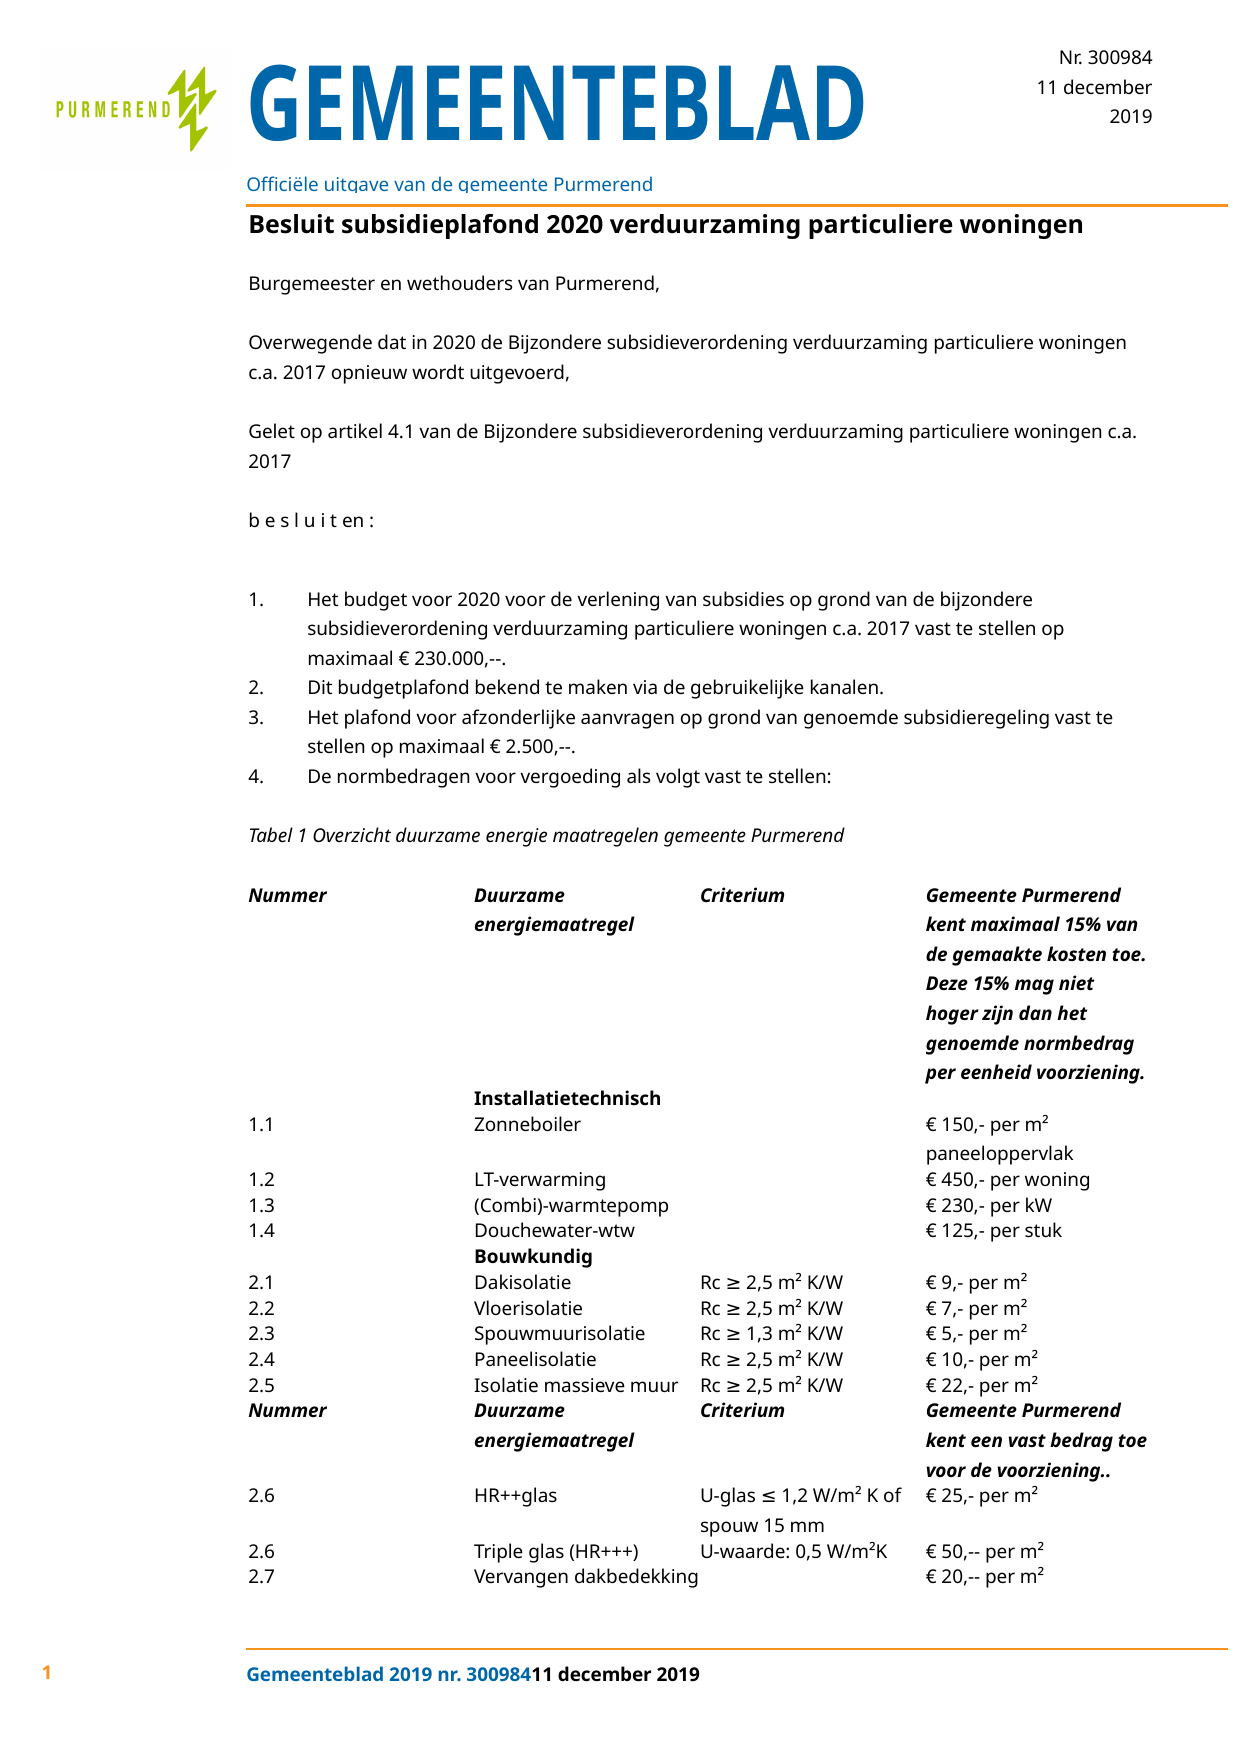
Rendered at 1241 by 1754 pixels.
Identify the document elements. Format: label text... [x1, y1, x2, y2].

table_cell [700, 1166, 926, 1192]
table_cell [926, 1243, 1152, 1269]
table_cell € 150,- per m² paneeloppervlak [926, 1111, 1152, 1166]
table_header Criterium [700, 882, 926, 1085]
table_cell 1.3 [248, 1192, 474, 1217]
table_cell [700, 1564, 926, 1589]
text Gelet op artikel 4.1 van de Bijzondere subsidieverordening verduurzaming particuliere woningen c.a. 2017 [248, 418, 1152, 473]
table_cell 2.1 [248, 1269, 474, 1295]
table_cell Paneelisolatie [474, 1346, 700, 1372]
table_cell LT-verwarming [474, 1166, 700, 1192]
list De normbedragen voor vergoeding als volgt vast te stellen: [248, 763, 1152, 789]
list Het plafond voor afzonderlijke aanvragen op grond van genoemde subsidieregeling vast te stellen op maximaal € 2.500,--. [248, 704, 1152, 759]
table_cell 2.4 [248, 1346, 474, 1372]
table_cell [700, 1111, 926, 1166]
table_cell 1.1 [248, 1111, 474, 1166]
table_cell [700, 1218, 926, 1243]
table_cell 2.6 [248, 1483, 474, 1538]
table_cell € 5,- per m² [926, 1320, 1152, 1346]
table_cell € 7,- per m² [926, 1295, 1152, 1320]
table_cell Douchewater-wtw [474, 1218, 700, 1243]
text Overwegende dat in 2020 de Bijzondere subsidieverordening verduurzaming particuliere woningen c.a. 2017 opnieuw wordt uitgevoerd, [248, 329, 1152, 385]
table_cell € 50,-- per m² [926, 1538, 1152, 1563]
table_cell Rc ≥ 2,5 m² K/W [700, 1295, 926, 1320]
table_cell Installatietechnisch [474, 1085, 700, 1111]
table_cell € 20,-- per m² [926, 1564, 1152, 1589]
table_cell 2.5 [248, 1372, 474, 1398]
table_cell Rc ≥ 1,3 m² K/W [700, 1320, 926, 1346]
table_cell [926, 1085, 1152, 1111]
table_cell 2.6 [248, 1538, 474, 1563]
table_header Gemeente Purmerend kent maximaal 15% van de gemaakte kosten toe. Deze 15% mag niet hoger zijn dan het genoemde normbedrag per eenheid voorziening. [926, 882, 1152, 1085]
table_cell [700, 1085, 926, 1111]
table_cell Isolatie massieve muur [474, 1372, 700, 1398]
list Het budget voor 2020 voor de verlening van subsidies op grond van de bijzondere subsidieverordening verduurzaming particuliere woningen c.a. 2017 vast te stellen op maximaal € 230.000,--. [248, 586, 1152, 671]
table_cell Zonneboiler [474, 1111, 700, 1166]
list Dit budgetplafond bekend te maken via de gebruikelijke kanalen. [248, 674, 1152, 700]
table_cell 2.3 [248, 1320, 474, 1346]
table_cell 2.7 [248, 1564, 474, 1589]
table_cell Dakisolatie [474, 1269, 700, 1295]
table_cell € 22,- per m² [926, 1372, 1152, 1398]
table_cell U-glas ≤ 1,2 W/m² K of spouw 15 mm [700, 1483, 926, 1538]
table_cell HR++glas [474, 1483, 700, 1538]
table_cell € 25,- per m² [926, 1483, 1152, 1538]
table_cell Gemeente Purmerend kent een vast bedrag toe voor de voorziening.. [926, 1398, 1152, 1482]
table_cell Vervangen dakbedekking [474, 1564, 700, 1589]
table_cell Rc ≥ 2,5 m² K/W [700, 1372, 926, 1398]
table_cell € 125,- per stuk [926, 1218, 1152, 1243]
table_cell Criterium [700, 1398, 926, 1482]
table_cell Duurzame energiemaatregel [474, 1398, 700, 1482]
table_cell € 9,- per m² [926, 1269, 1152, 1295]
table_cell Rc ≥ 2,5 m² K/W [700, 1346, 926, 1372]
table_cell € 10,- per m² [926, 1346, 1152, 1372]
text Tabel 1 Overzicht duurzame energie maatregelen gemeente Purmerend [248, 822, 1152, 848]
table_cell [248, 1085, 474, 1111]
table_cell € 450,- per woning [926, 1166, 1152, 1192]
table_cell Spouwmuurisolatie [474, 1320, 700, 1346]
table_cell (Combi)-warmtepomp [474, 1192, 700, 1217]
table_cell Triple glas (HR+++) [474, 1538, 700, 1563]
table_cell [700, 1243, 926, 1269]
table_header Duurzame energiemaatregel [474, 882, 700, 1085]
table_cell [700, 1192, 926, 1217]
picture [41, 47, 231, 172]
table_cell Vloerisolatie [474, 1295, 700, 1320]
text Besluit subsidieplafond 2020 verduurzaming particuliere woningen [248, 207, 1152, 241]
table_cell Bouwkundig [474, 1243, 700, 1269]
table_cell U-waarde: 0,5 W/m²K [700, 1538, 926, 1563]
table_cell Rc ≥ 2,5 m² K/W [700, 1269, 926, 1295]
table_cell 1.4 [248, 1218, 474, 1243]
text b e s l u i t en : [248, 507, 1152, 533]
table_cell Nummer [248, 1398, 474, 1482]
table_cell 2.2 [248, 1295, 474, 1320]
text Burgemeester en wethouders van Purmerend, [248, 270, 1152, 296]
table_header Nummer [248, 882, 474, 1085]
table_cell [248, 1243, 474, 1269]
table_cell 1.2 [248, 1166, 474, 1192]
table_cell € 230,- per kW [926, 1192, 1152, 1217]
